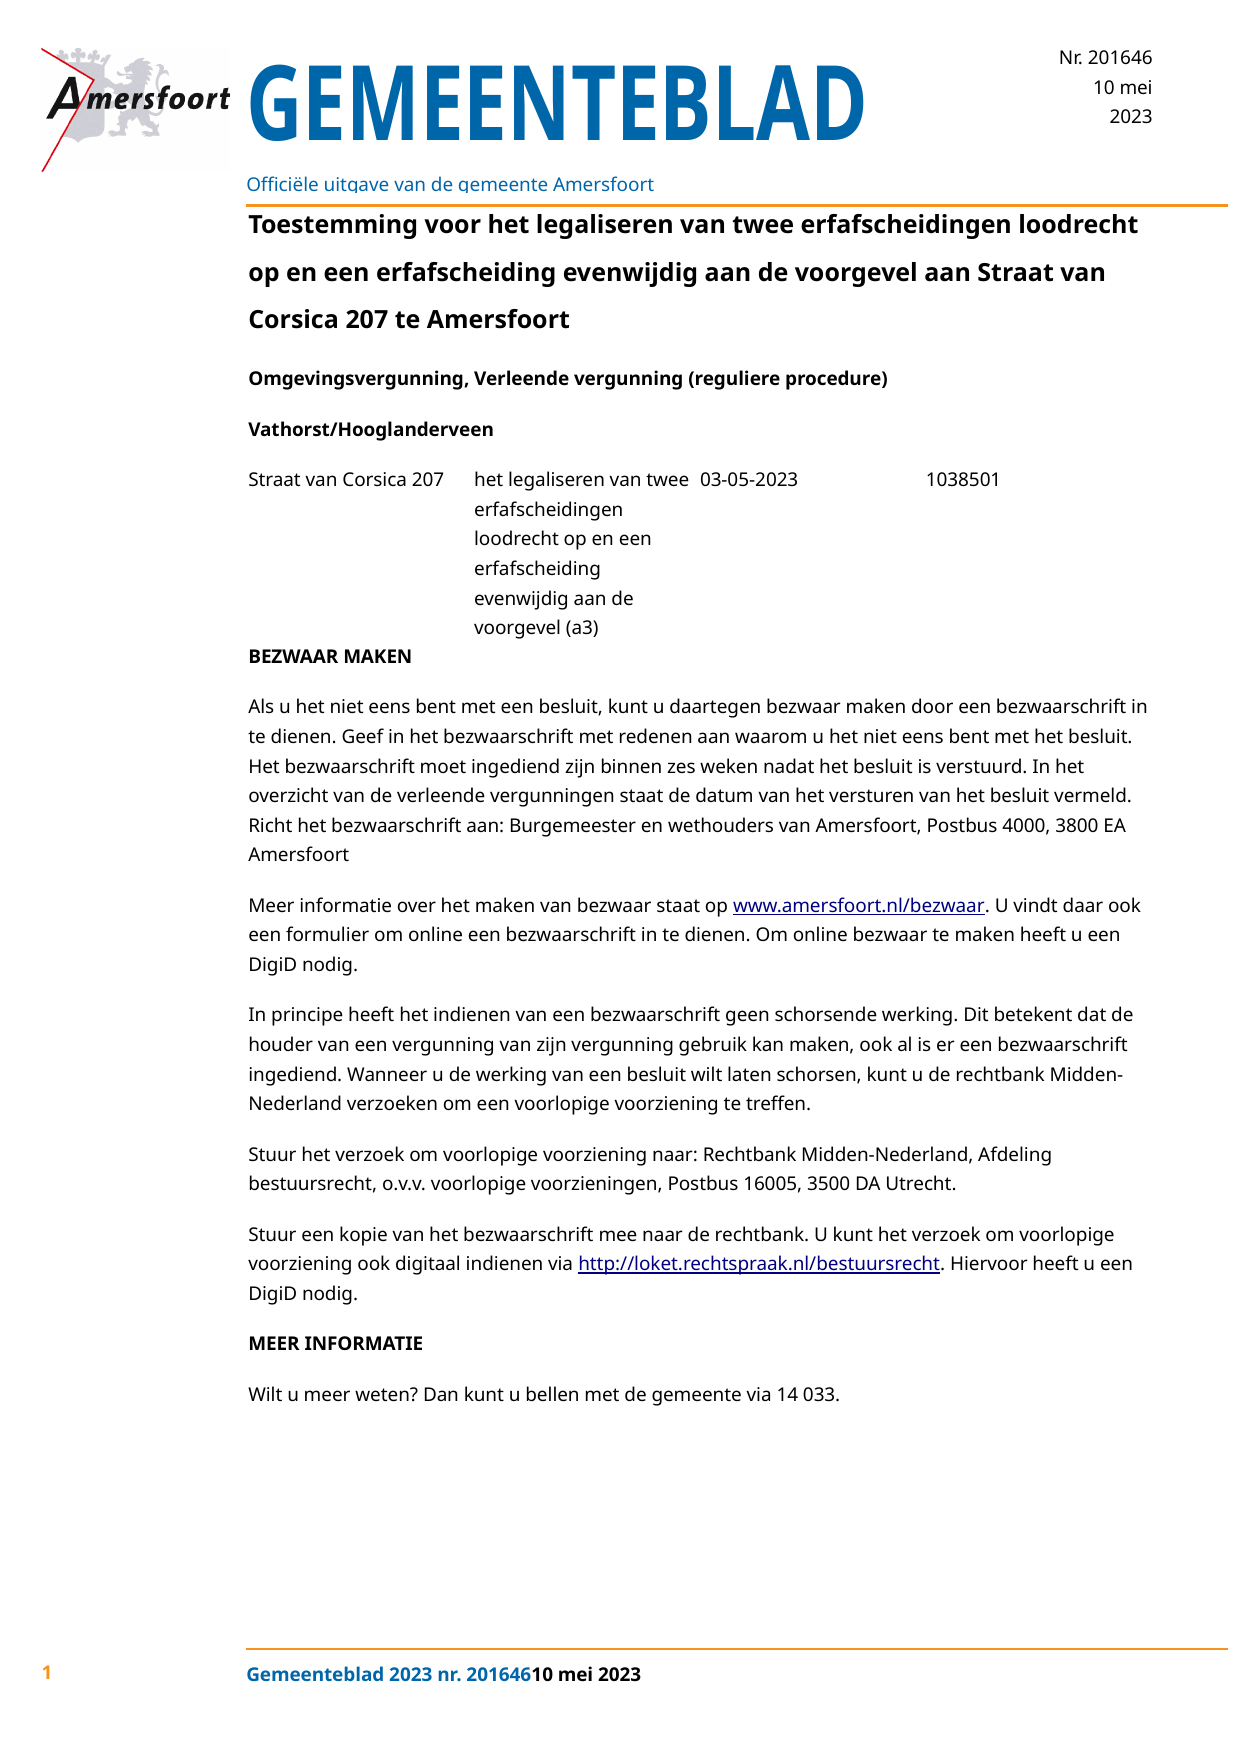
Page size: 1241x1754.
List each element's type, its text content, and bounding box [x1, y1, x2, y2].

table_header 1038501 [926, 466, 1152, 640]
text MEER INFORMATIE [248, 1330, 1152, 1356]
text Als u het niet eens bent met een besluit, kunt u daartegen bezwaar maken door een bezwaarschrift in te dienen. Geef in het bezwaarschrift met redenen aan waarom u het niet eens bent met het besluit. Het bezwaarschrift moet ingediend zijn binnen zes weken nadat het besluit is verstuurd. In het overzicht van de verleende vergunningen staat de datum van het versturen van het besluit vermeld. Richt het bezwaarschrift aan: Burgemeester en wethouders van Amersfoort, Postbus 4000, 3800 EA Amersfoort [248, 694, 1152, 867]
table_header Straat van Corsica 207 [248, 466, 474, 640]
text Wilt u meer weten? Dan kunt u bellen met de gemeente via 14 033. [248, 1381, 1152, 1407]
text Stuur het verzoek om voorlopige voorziening naar: Rechtbank Midden-Nederland, Afdeling bestuursrecht, o.v.v. voorlopige voorzieningen, Postbus 16005, 3500 DA Utrecht. [248, 1141, 1152, 1196]
text Omgevingsvergunning, Verleende vergunning (reguliere procedure) [248, 366, 1152, 391]
text Vathorst/Hooglanderveen [248, 416, 1152, 442]
text Toestemming voor het legaliseren van twee erfafscheidingen loodrecht op en een erfafscheiding evenwijdig aan de voorgevel aan Straat van Corsica 207 te Amersfoort [248, 207, 1152, 336]
text In principe heeft het indienen van een bezwaarschrift geen schorsende werking. Dit betekent dat de houder van een vergunning van zijn vergunning gebruik kan maken, ook al is er een bezwaarschrift ingediend. Wanneer u de werking van een besluit wilt laten schorsen, kunt u de rechtbank Midden-Nederland verzoeken om een voorlopige voorziening te treffen. [248, 1002, 1152, 1116]
table_header 03-05-2023 [700, 466, 926, 640]
text BEZWAAR MAKEN [248, 643, 1152, 669]
picture [41, 47, 231, 172]
text Stuur een kopie van het bezwaarschrift mee naar de rechtbank. U kunt het verzoek om voorlopige voorziening ook digitaal indienen via http://loket.rechtspraak.nl/bestuursrecht. Hiervoor heeft u een DigiD nodig. [248, 1221, 1152, 1306]
text Meer informatie over het maken van bezwaar staat op www.amersfoort.nl/bezwaar. U vindt daar ook een formulier om online een bezwaarschrift in te dienen. Om online bezwaar te maken heeft u een DigiD nodig. [248, 892, 1152, 977]
table_header het legaliseren van twee erfafscheidingen loodrecht op en een erfafscheiding evenwijdig aan de voorgevel (a3) [474, 466, 700, 640]
